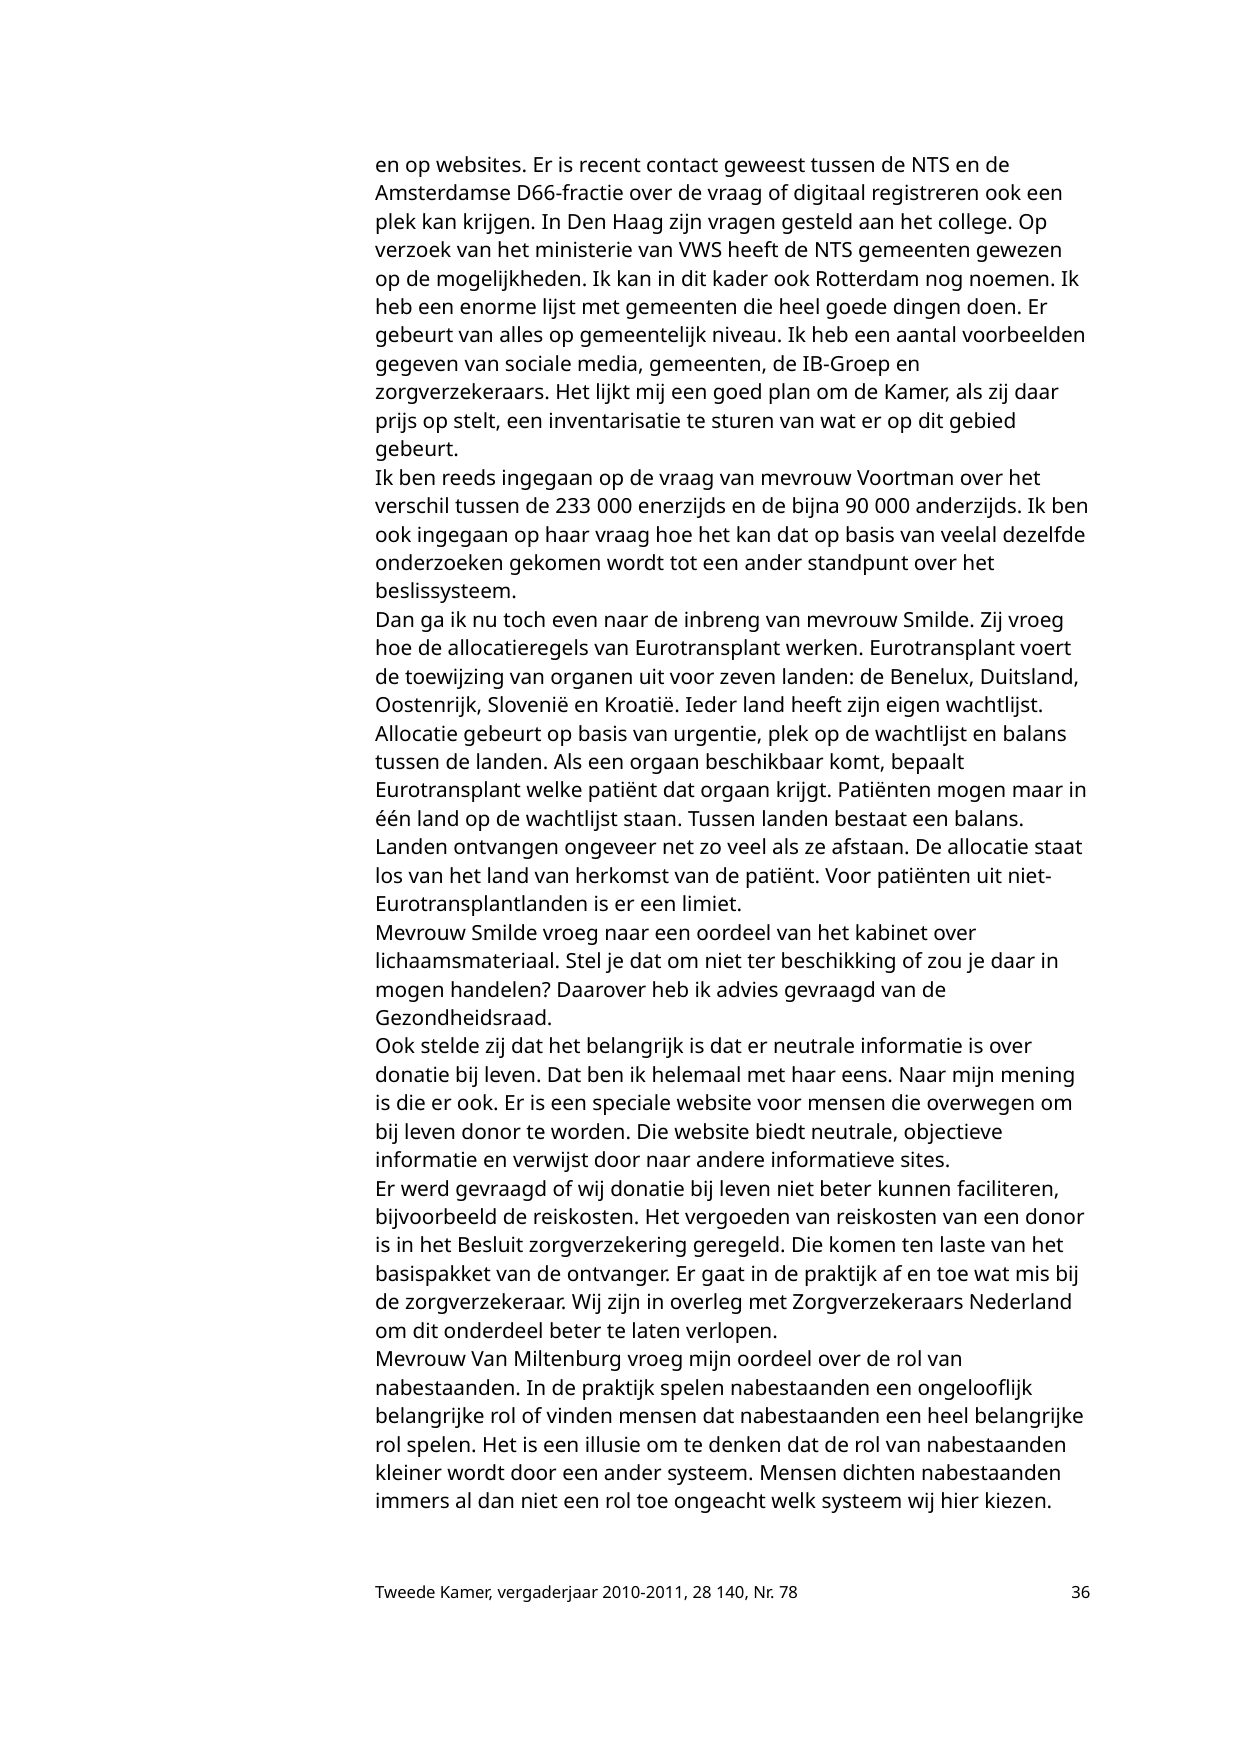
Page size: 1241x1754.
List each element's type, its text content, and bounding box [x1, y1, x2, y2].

text Dan ga ik nu toch even naar de inbreng van mevrouw Smilde. Zij vroeg hoe de allocatieregels van Eurotransplant werken. Eurotransplant voert de toewijzing van organen uit voor zeven landen: de Benelux, Duitsland, Oostenrijk, Slovenië en Kroatië. Ieder land heeft zijn eigen wachtlijst. Allocatie gebeurt op basis van urgentie, plek op de wachtlijst en balans tussen de landen. Als een orgaan beschikbaar komt, bepaalt Eurotransplant welke patiënt dat orgaan krijgt. Patiënten mogen maar in één land op de wachtlijst staan. Tussen landen bestaat een balans. Landen ontvangen ongeveer net zo veel als ze afstaan. De allocatie staat los van het land van herkomst van de patiënt. Voor patiënten uit niet-Eurotransplantlanden is er een limiet. [375, 605, 1090, 918]
text Mevrouw Smilde vroeg naar een oordeel van het kabinet over lichaamsmateriaal. Stel je dat om niet ter beschikking of zou je daar in mogen handelen? Daarover heb ik advies gevraagd van de Gezondheidsraad. [375, 918, 1090, 1032]
text Ik ben reeds ingegaan op de vraag van mevrouw Voortman over het verschil tussen de 233 000 enerzijds en de bijna 90 000 anderzijds. Ik ben ook ingegaan op haar vraag hoe het kan dat op basis van veelal dezelfde onderzoeken gekomen wordt tot een ander standpunt over het beslissysteem. [375, 463, 1090, 605]
text Mevrouw Van Miltenburg vroeg mijn oordeel over de rol van nabestaanden. In de praktijk spelen nabestaanden een ongelooflijk belangrijke rol of vinden mensen dat nabestaanden een heel belangrijke rol spelen. Het is een illusie om te denken dat de rol van nabestaanden kleiner wordt door een ander systeem. Mensen dichten nabestaanden immers al dan niet een rol toe ongeacht welk systeem wij hier kiezen. [375, 1344, 1090, 1515]
text Ook stelde zij dat het belangrijk is dat er neutrale informatie is over donatie bij leven. Dat ben ik helemaal met haar eens. Naar mijn mening is die er ook. Er is een speciale website voor mensen die overwegen om bij leven donor te worden. Die website biedt neutrale, objectieve informatie en verwijst door naar andere informatieve sites. [375, 1032, 1090, 1174]
text en op websites. Er is recent contact geweest tussen de NTS en de Amsterdamse D66-fractie over de vraag of digitaal registreren ook een plek kan krijgen. In Den Haag zijn vragen gesteld aan het college. Op verzoek van het ministerie van VWS heeft de NTS gemeenten gewezen op de mogelijkheden. Ik kan in dit kader ook Rotterdam nog noemen. Ik heb een enorme lijst met gemeenten die heel goede dingen doen. Er gebeurt van alles op gemeentelijk niveau. Ik heb een aantal voorbeelden gegeven van sociale media, gemeenten, de IB-Groep en zorgverzekeraars. Het lijkt mij een goed plan om de Kamer, als zij daar prijs op stelt, een inventarisatie te sturen van wat er op dit gebied gebeurt. [375, 150, 1090, 463]
text Er werd gevraagd of wij donatie bij leven niet beter kunnen faciliteren, bijvoorbeeld de reiskosten. Het vergoeden van reiskosten van een donor is in het Besluit zorgverzekering geregeld. Die komen ten laste van het basispakket van de ontvanger. Er gaat in de praktijk af en toe wat mis bij de zorgverzekeraar. Wij zijn in overleg met Zorgverzekeraars Nederland om dit onderdeel beter te laten verlopen. [375, 1174, 1090, 1344]
